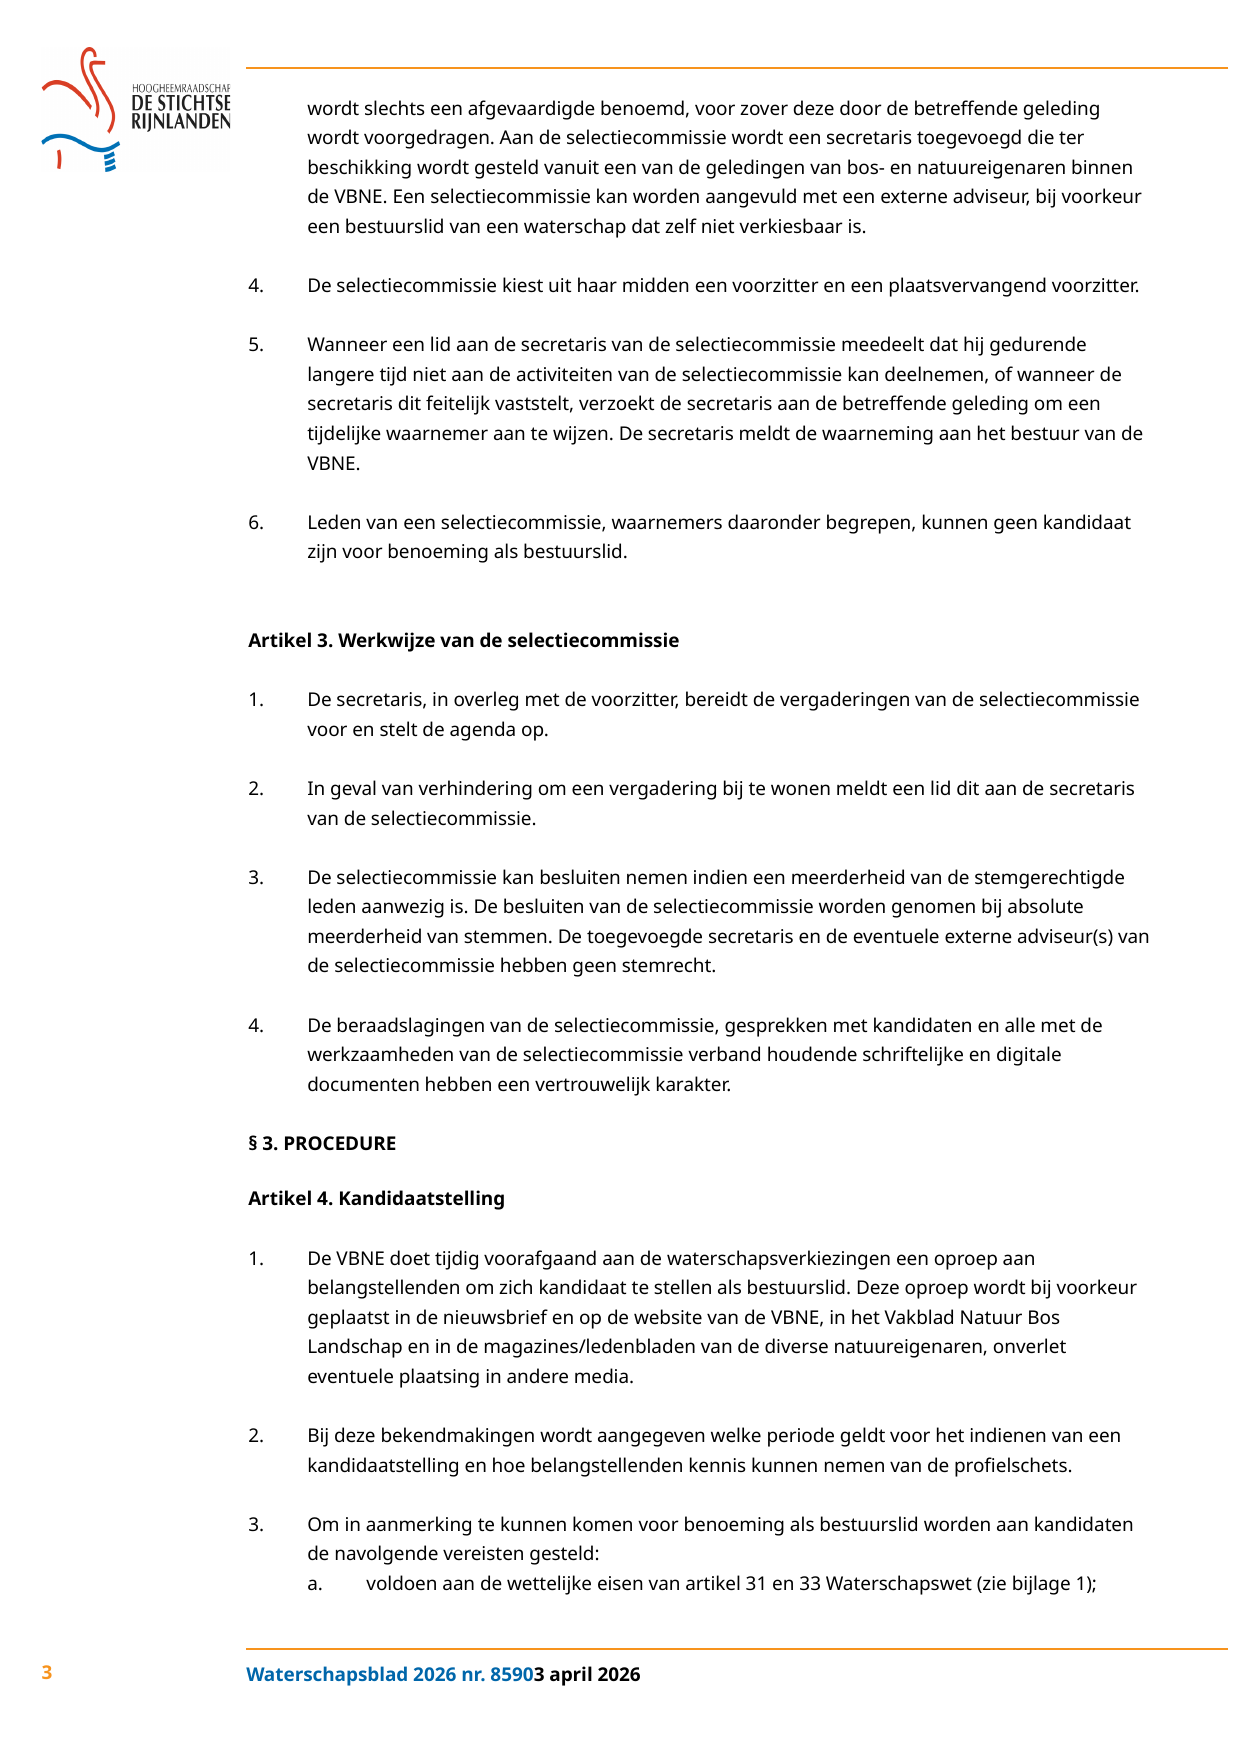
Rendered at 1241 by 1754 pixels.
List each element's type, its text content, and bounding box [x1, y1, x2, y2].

list Wanneer een lid aan de secretaris van de selectiecommissie meedeelt dat hij gedurende langere tijd niet aan de activiteiten van de selectiecommissie kan deelnemen, of wanneer de secretaris dit feitelijk vaststelt, verzoekt de secretaris aan de betreffende geleding om een tijdelijke waarnemer aan te wijzen. De secretaris meldt de waarneming aan het bestuur van de VBNE. [248, 331, 1152, 476]
list De selectiecommissie kiest uit haar midden een voorzitter en een plaatsvervangend voorzitter. [248, 272, 1152, 298]
list De VBNE doet tijdig voorafgaand aan de waterschapsverkiezingen een oproep aan belangstellenden om zich kandidaat te stellen als bestuurslid. Deze oproep wordt bij voorkeur geplaatst in de nieuwsbrief en op de website van de VBNE, in het Vakblad Natuur Bos Landschap en in de magazines/ledenbladen van de diverse natuureigenaren, onverlet eventuele plaatsing in andere media. [248, 1245, 1152, 1389]
list De secretaris, in overleg met de voorzitter, bereidt de vergaderingen van de selectiecommissie voor en stelt de agenda op. [248, 686, 1152, 742]
list wordt slechts een afgevaardigde benoemd, voor zover deze door de betreffende geleding wordt voorgedragen. Aan de selectiecommissie wordt een secretaris toegevoegd die ter beschikking wordt gesteld vanuit een van de geledingen van bos- en natuureigenaren binnen de VBNE. Een selectiecommissie kan worden aangevuld met een externe adviseur, bij voorkeur een bestuurslid van een waterschap dat zelf niet verkiesbaar is. [248, 95, 1152, 239]
list Leden van een selectiecommissie, waarnemers daaronder begrepen, kunnen geen kandidaat zijn voor benoeming als bestuurslid. [248, 509, 1152, 564]
list De selectiecommissie kan besluiten nemen indien een meerderheid van de stemgerechtigde leden aanwezig is. De besluiten van de selectiecommissie worden genomen bij absolute meerderheid van stemmen. De toegevoegde secretaris en de eventuele externe adviseur(s) van de selectiecommissie hebben geen stemrecht. [248, 864, 1152, 978]
list voldoen aan de wettelijke eisen van artikel 31 en 33 Waterschapswet (zie bijlage 1); [307, 1570, 1152, 1596]
list In geval van verhindering om een vergadering bij te wonen meldt een lid dit aan de secretaris van de selectiecommissie. [248, 775, 1152, 831]
list Om in aanmerking te kunnen komen voor benoeming als bestuurslid worden aan kandidaten de navolgende vereisten gesteld: [248, 1511, 1152, 1566]
text Artikel 3. Werkwijze van de selectiecommissie [248, 627, 1152, 653]
list Bij deze bekendmakingen wordt aangegeven welke periode geldt voor het indienen van een kandidaatstelling en hoe belangstellenden kennis kunnen nemen van de profielschets. [248, 1422, 1152, 1477]
list De beraadslagingen van de selectiecommissie, gesprekken met kandidaten en alle met de werkzaamheden van de selectiecommissie verband houdende schriftelijke en digitale documenten hebben een vertrouwelijk karakter. [248, 1012, 1152, 1097]
text Artikel 4. Kandidaatstelling [248, 1186, 1152, 1211]
text § 3. PROCEDURE [248, 1130, 1152, 1156]
picture [41, 47, 231, 172]
